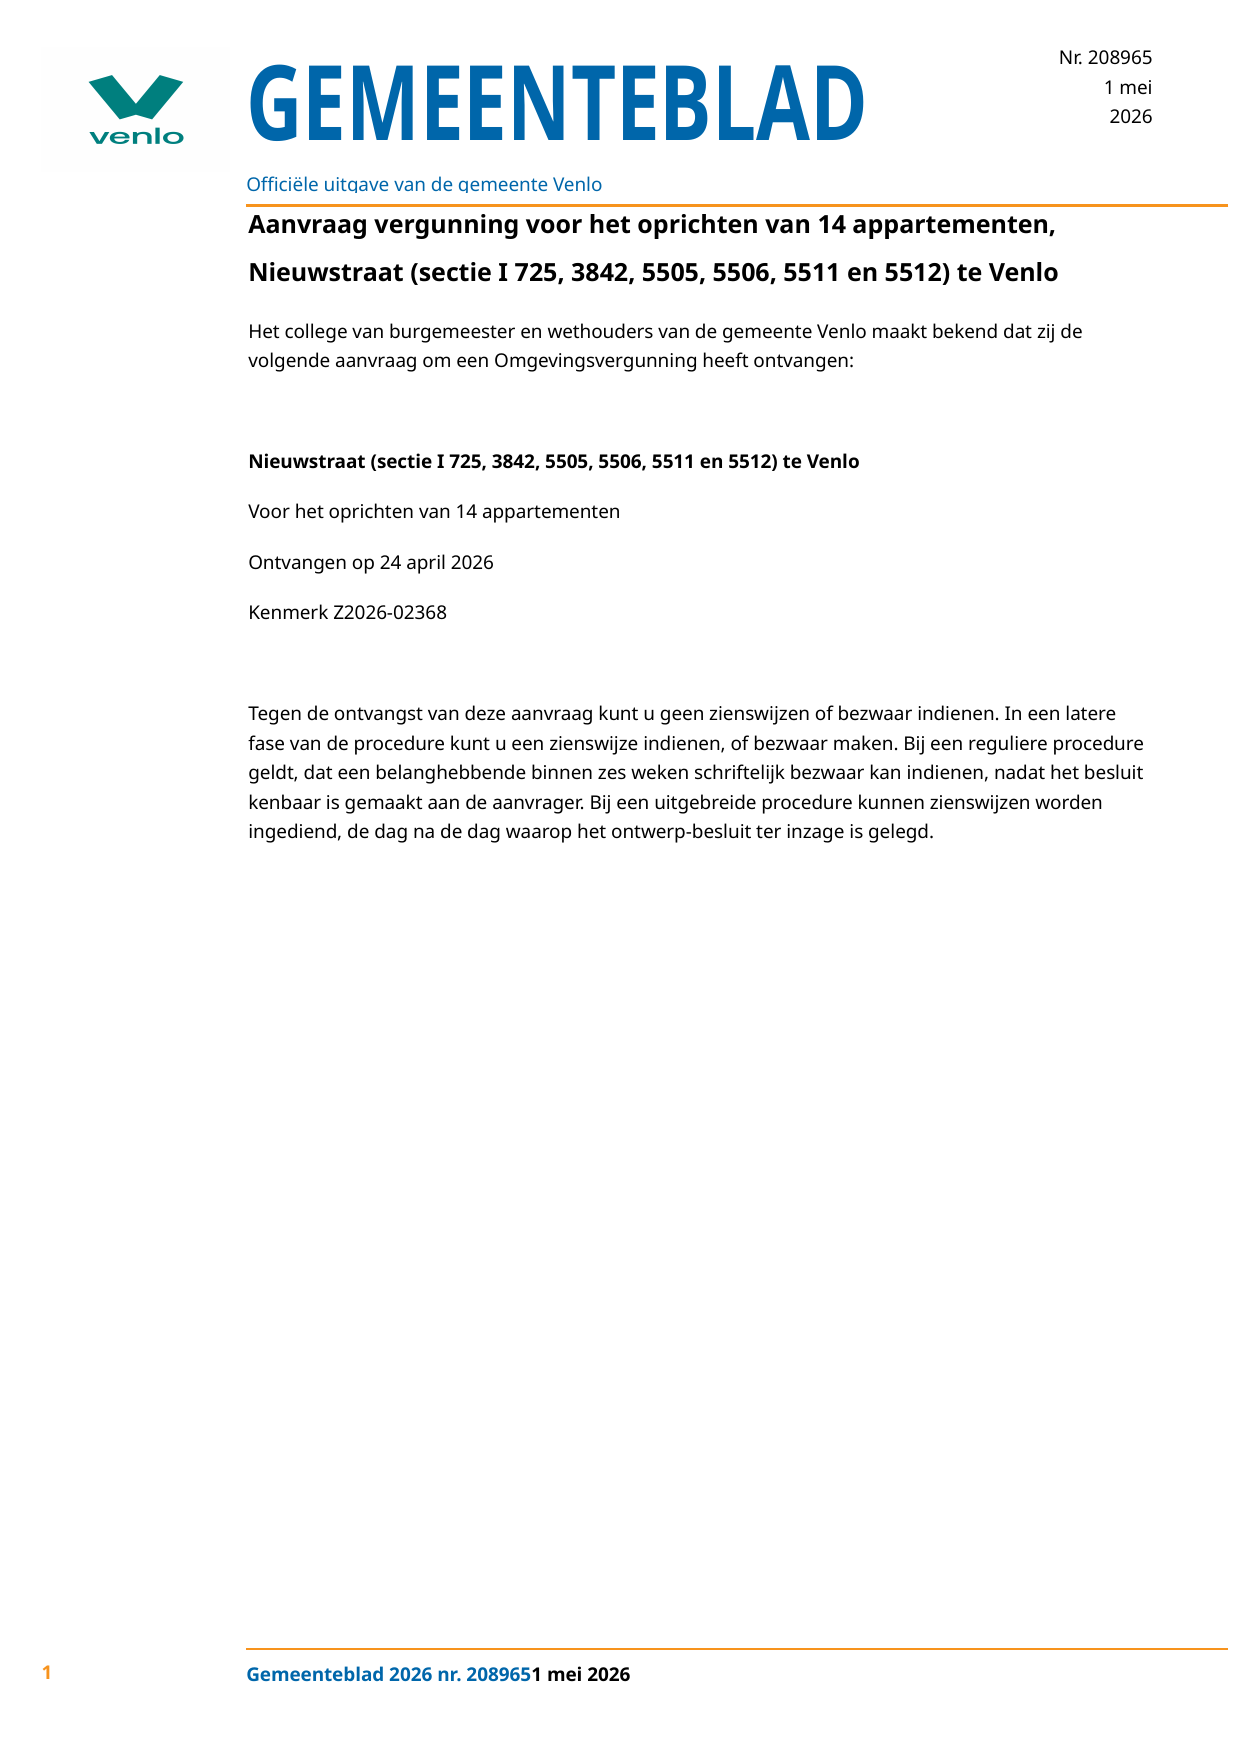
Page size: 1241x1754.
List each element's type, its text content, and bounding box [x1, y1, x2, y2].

text Voor het oprichten van 14 appartementen [248, 499, 1152, 524]
text Aanvraag vergunning voor het oprichten van 14 appartementen, Nieuwstraat (sectie I 725, 3842, 5505, 5506, 5511 en 5512) te Venlo [248, 207, 1152, 288]
text Kenmerk Z2026-02368 [248, 599, 1152, 625]
text Nieuwstraat (sectie I 725, 3842, 5505, 5506, 5511 en 5512) te Venlo [248, 448, 1152, 474]
text Tegen de ontvangst van deze aanvraag kunt u geen zienswijzen of bezwaar indienen. In een latere fase van de procedure kunt u een zienswijze indienen, of bezwaar maken. Bij een reguliere procedure geldt, dat een belanghebbende binnen zes weken schriftelijk bezwaar kan indienen, nadat het besluit kenbaar is gemaakt aan de aanvrager. Bij een uitgebreide procedure kunnen zienswijzen worden ingediend, de dag na de dag waarop het ontwerp-besluit ter inzage is gelegd. [248, 700, 1152, 844]
text Het college van burgemeester en wethouders van de gemeente Venlo maakt bekend dat zij de volgende aanvraag om een Omgevingsvergunning heeft ontvangen: [248, 318, 1152, 373]
picture [41, 47, 231, 172]
text Ontvangen op 24 april 2026 [248, 549, 1152, 575]
